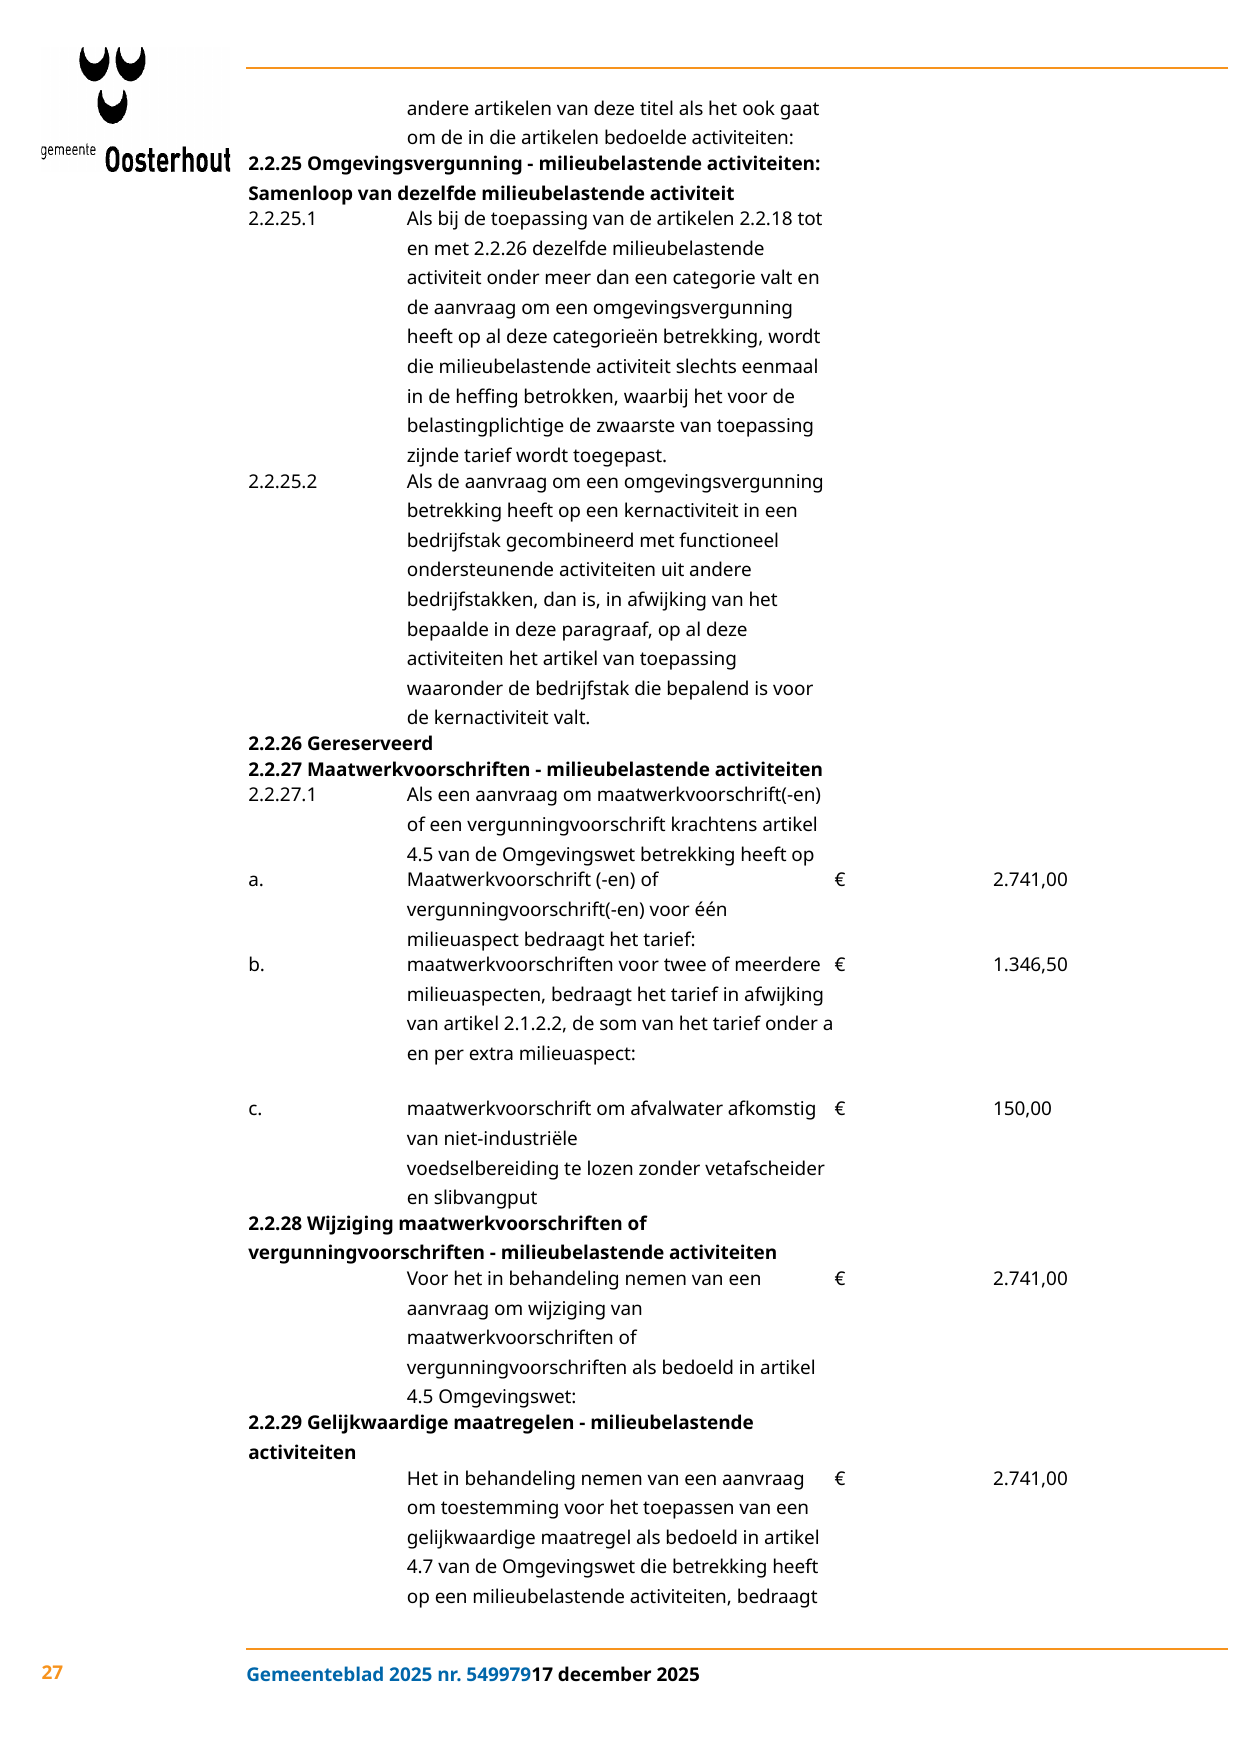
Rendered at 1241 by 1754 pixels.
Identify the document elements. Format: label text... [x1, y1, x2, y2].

table_cell [834, 205, 993, 468]
table_cell maatwerkvoorschrift om afvalwater afkomstig van niet-industriële voedselbereiding te lozen zonder vetafscheider en slibvangput [407, 1096, 834, 1210]
table_cell Maatwerkvoorschrift (-en) of vergunningvoorschrift(-en) voor één milieuaspect bedraagt het tarief: [407, 867, 834, 951]
table_cell Voor het in behandeling nemen van een aanvraag om wijziging van maatwerkvoorschriften of vergunningvoorschriften als bedoeld in artikel 4.5 Omgevingswet: [407, 1265, 834, 1409]
table_cell 2.741,00 [993, 1465, 1152, 1609]
table_cell 150,00 [993, 1096, 1152, 1210]
table_cell [834, 782, 993, 867]
table_cell [834, 1409, 993, 1465]
table_cell 2.2.26 Gereserveerd [248, 730, 834, 756]
table_cell € [834, 951, 993, 1096]
table_cell [993, 1210, 1152, 1265]
table_cell [993, 150, 1152, 205]
table_cell Als de aanvraag om een omgevingsvergunning betrekking heeft op een kernactiviteit in een bedrijfstak gecombineerd met functioneel ondersteunende activiteiten uit andere bedrijfstakken, dan is, in afwijking van het bepaalde in deze paragraaf, op al deze activiteiten het artikel van toepassing waaronder de bedrijfstak die bepalend is voor de kernactiviteit valt. [407, 468, 834, 730]
table_cell [834, 150, 993, 205]
table_cell [993, 730, 1152, 756]
table_cell maatwerkvoorschriften voor twee of meerdere milieuaspecten, bedraagt het tarief in afwijking van artikel 2.1.2.2, de som van het tarief onder a en per extra milieuaspect: [407, 951, 834, 1096]
table_cell [248, 1465, 407, 1609]
table_cell 2.741,00 [993, 1265, 1152, 1409]
table_cell b. [248, 951, 407, 1096]
table_cell 2.741,00 [993, 867, 1152, 951]
table_cell [248, 1265, 407, 1409]
table_cell 2.2.25.2 [248, 468, 407, 730]
table_cell € [834, 867, 993, 951]
table_cell [993, 756, 1152, 782]
table_cell 2.2.28 Wijziging maatwerkvoorschriften of vergunningvoorschriften - milieubelastende activiteiten [248, 1210, 834, 1265]
table_cell andere artikelen van deze titel als het ook gaat om de in die artikelen bedoelde activiteiten: [407, 95, 834, 150]
table_cell [993, 1409, 1152, 1465]
table_cell c. [248, 1096, 407, 1210]
table_cell 2.2.29 Gelijkwaardige maatregelen - milieubelastende activiteiten [248, 1409, 834, 1465]
table_cell [834, 1210, 993, 1265]
table_cell 2.2.27.1 [248, 782, 407, 867]
table_cell [834, 756, 993, 782]
table_cell 2.2.25.1 [248, 205, 407, 468]
table_cell € [834, 1265, 993, 1409]
table_cell Als bij de toepassing van de artikelen 2.2.18 tot en met 2.2.26 dezelfde milieubelastende activiteit onder meer dan een categorie valt en de aanvraag om een omgevingsvergunning heeft op al deze categorieën betrekking, wordt die milieubelastende activiteit slechts eenmaal in de heffing betrokken, waarbij het voor de belastingplichtige de zwaarste van toepassing zijnde tarief wordt toegepast. [407, 205, 834, 468]
table_cell [993, 468, 1152, 730]
table_cell Als een aanvraag om maatwerkvoorschrift(-en) of een vergunningvoorschrift krachtens artikel 4.5 van de Omgevingswet betrekking heeft op [407, 782, 834, 867]
table_cell [993, 95, 1152, 150]
table_cell € [834, 1465, 993, 1609]
table_cell [248, 95, 407, 150]
table_cell Het in behandeling nemen van een aanvraag om toestemming voor het toepassen van een gelijkwaardige maatregel als bedoeld in artikel 4.7 van de Omgevingswet die betrekking heeft op een milieubelastende activiteiten, bedraagt [407, 1465, 834, 1609]
table_cell [993, 205, 1152, 468]
table_cell [834, 468, 993, 730]
table_cell [993, 782, 1152, 867]
picture [41, 47, 231, 172]
table_cell [834, 730, 993, 756]
table_cell 1.346,50 [993, 951, 1152, 1096]
table_cell a. [248, 867, 407, 951]
table_cell € [834, 1096, 993, 1210]
table_cell [834, 95, 993, 150]
table_cell 2.2.25 Omgevingsvergunning - milieubelastende activiteiten: Samenloop van dezelfde milieubelastende activiteit [248, 150, 834, 205]
table_cell 2.2.27 Maatwerkvoorschriften - milieubelastende activiteiten [248, 756, 834, 782]
